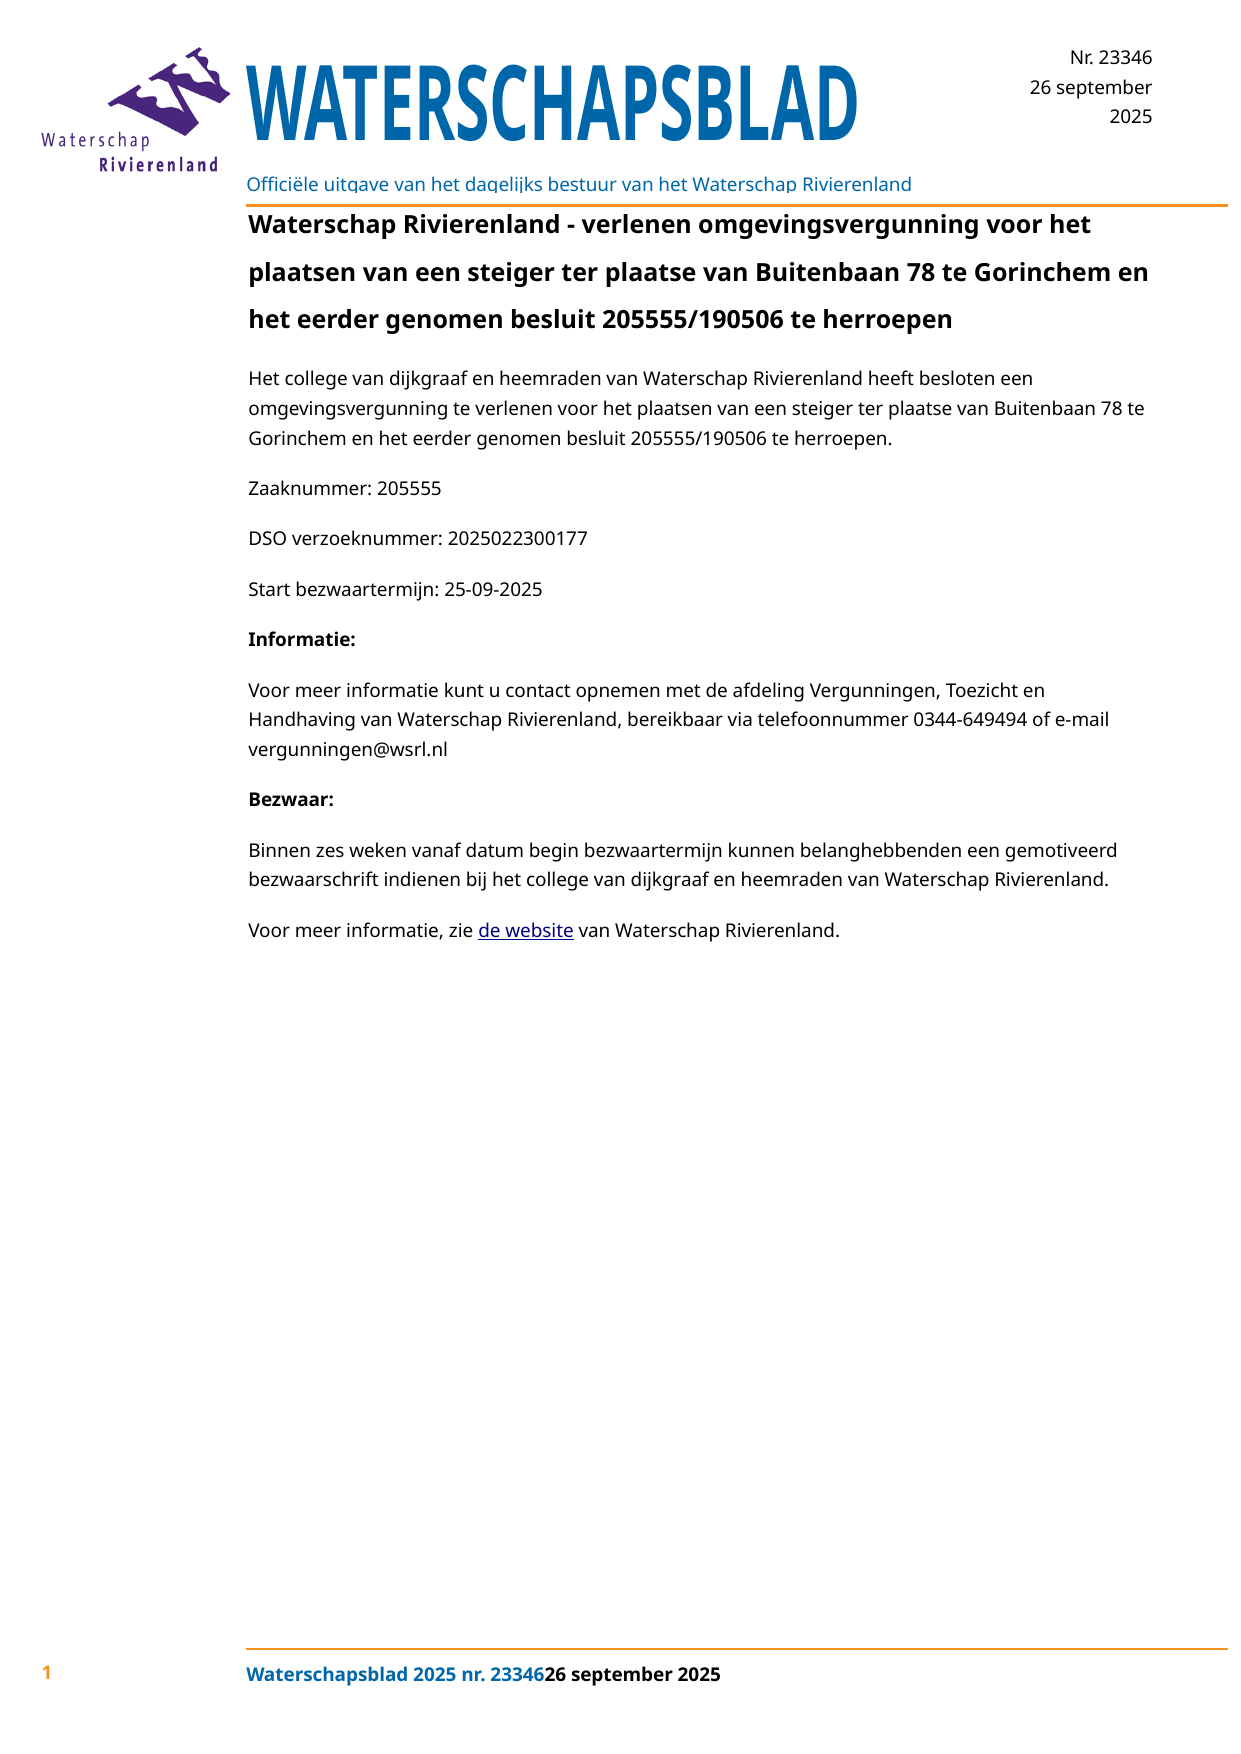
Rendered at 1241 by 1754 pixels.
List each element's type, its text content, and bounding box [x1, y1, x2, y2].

text Waterschap Rivierenland - verlenen omgevingsvergunning voor het plaatsen van een steiger ter plaatse van Buitenbaan 78 te Gorinchem en het eerder genomen besluit 205555/190506 te herroepen [248, 207, 1152, 336]
text Voor meer informatie kunt u contact opnemen met de afdeling Vergunningen, Toezicht en Handhaving van Waterschap Rivierenland, bereikbaar via telefoonnummer 0344-649494 of e-mail vergunningen@wsrl.nl [248, 677, 1152, 762]
text Het college van dijkgraaf en heemraden van Waterschap Rivierenland heeft besloten een omgevingsvergunning te verlenen voor het plaatsen van een steiger ter plaatse van Buitenbaan 78 te Gorinchem en het eerder genomen besluit 205555/190506 te herroepen. [248, 366, 1152, 450]
text Bezwaar: [248, 786, 1152, 812]
text DSO verzoeknummer: 2025022300177 [248, 526, 1152, 551]
text Zaaknummer: 205555 [248, 475, 1152, 501]
text Voor meer informatie, zie de website van Waterschap Rivierenland. [248, 917, 1152, 942]
text Start bezwaartermijn: 25-09-2025 [248, 576, 1152, 602]
text Binnen zes weken vanaf datum begin bezwaartermijn kunnen belanghebbenden een gemotiveerd bezwaarschrift indienen bij het college van dijkgraaf en heemraden van Waterschap Rivierenland. [248, 837, 1152, 892]
text Informatie: [248, 626, 1152, 652]
picture [41, 47, 231, 172]
